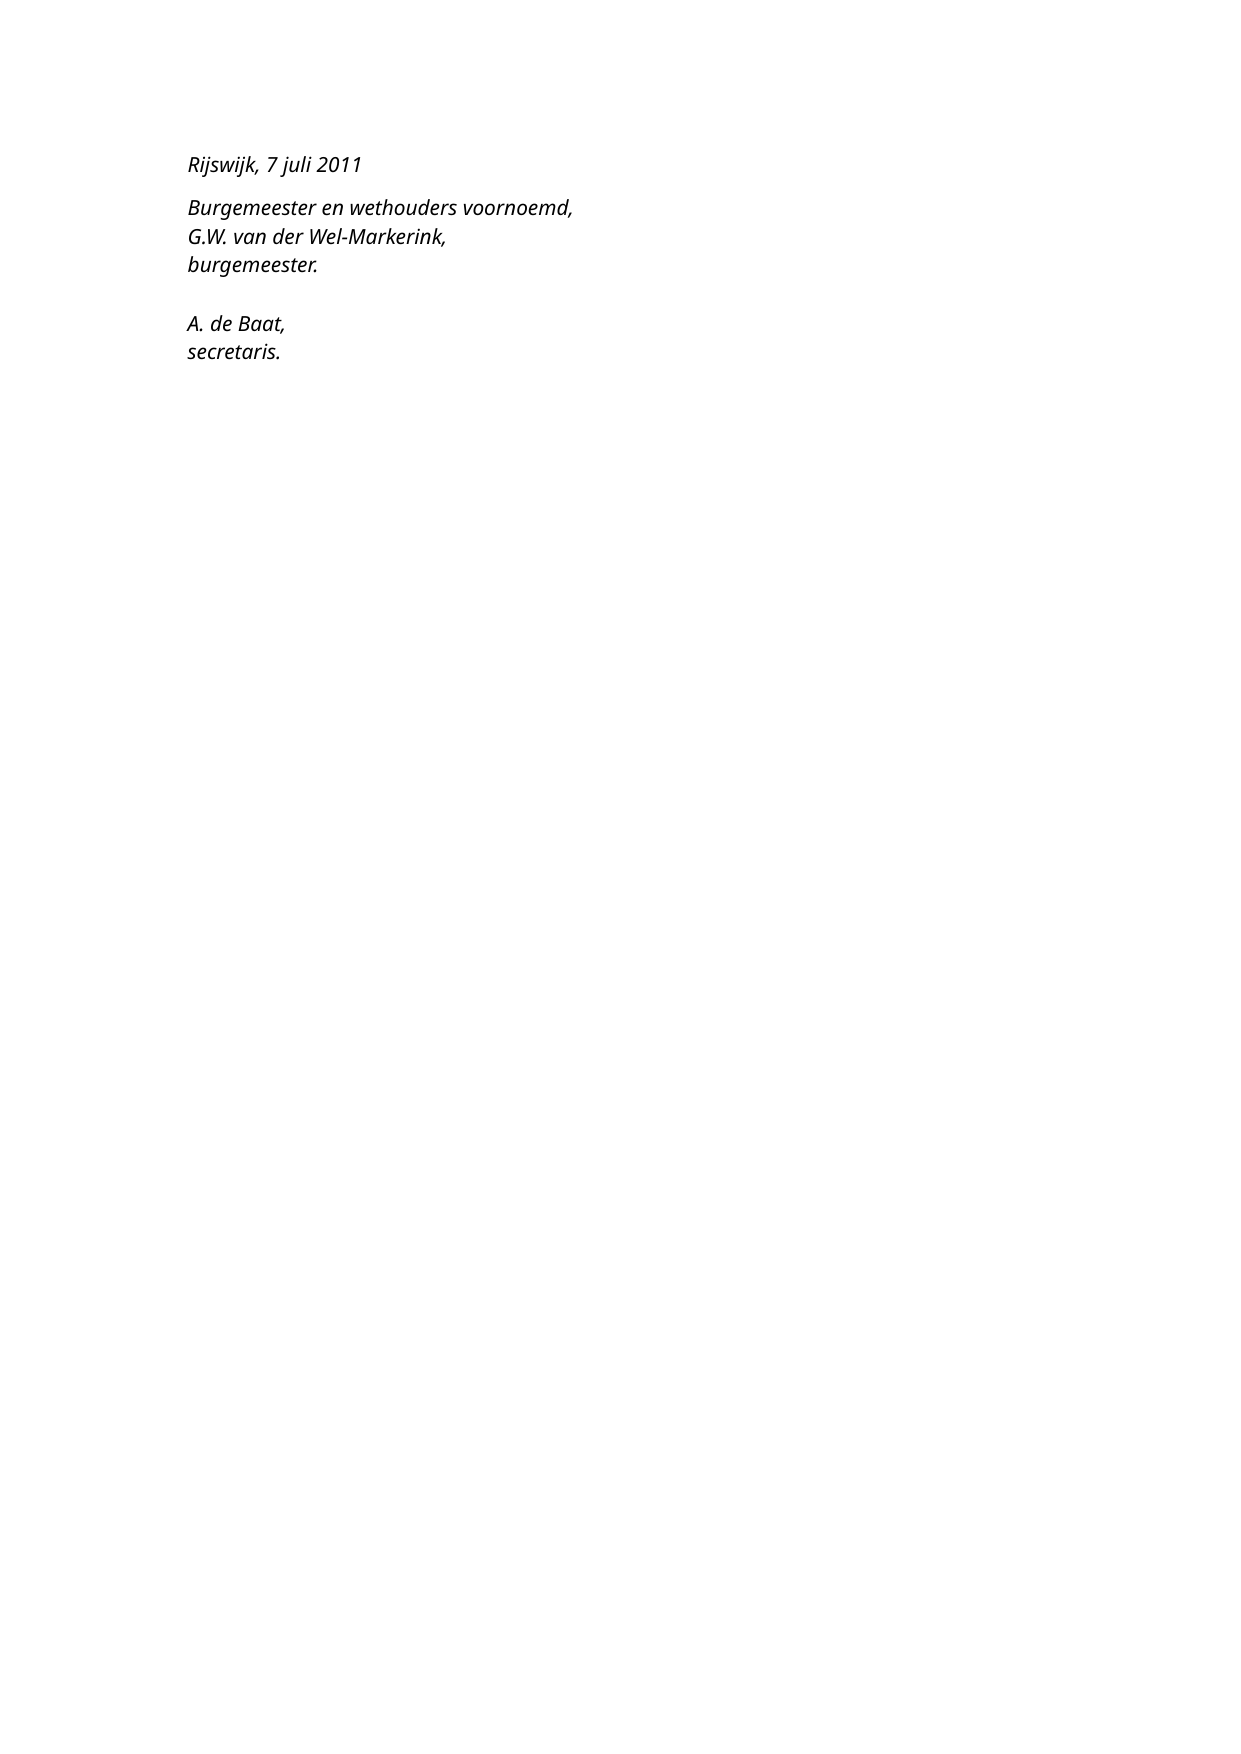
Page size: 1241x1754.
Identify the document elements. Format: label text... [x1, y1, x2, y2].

text Burgemeester en wethouders voornoemd, [187, 193, 1053, 222]
text G.W. van der Wel-Markerink, [187, 222, 1053, 250]
text A. de Baat, [187, 309, 1053, 337]
text Rijswijk, 7 juli 2011 [187, 150, 1053, 178]
text burgemeester. [187, 250, 1053, 279]
text secretaris. [187, 337, 1053, 366]
